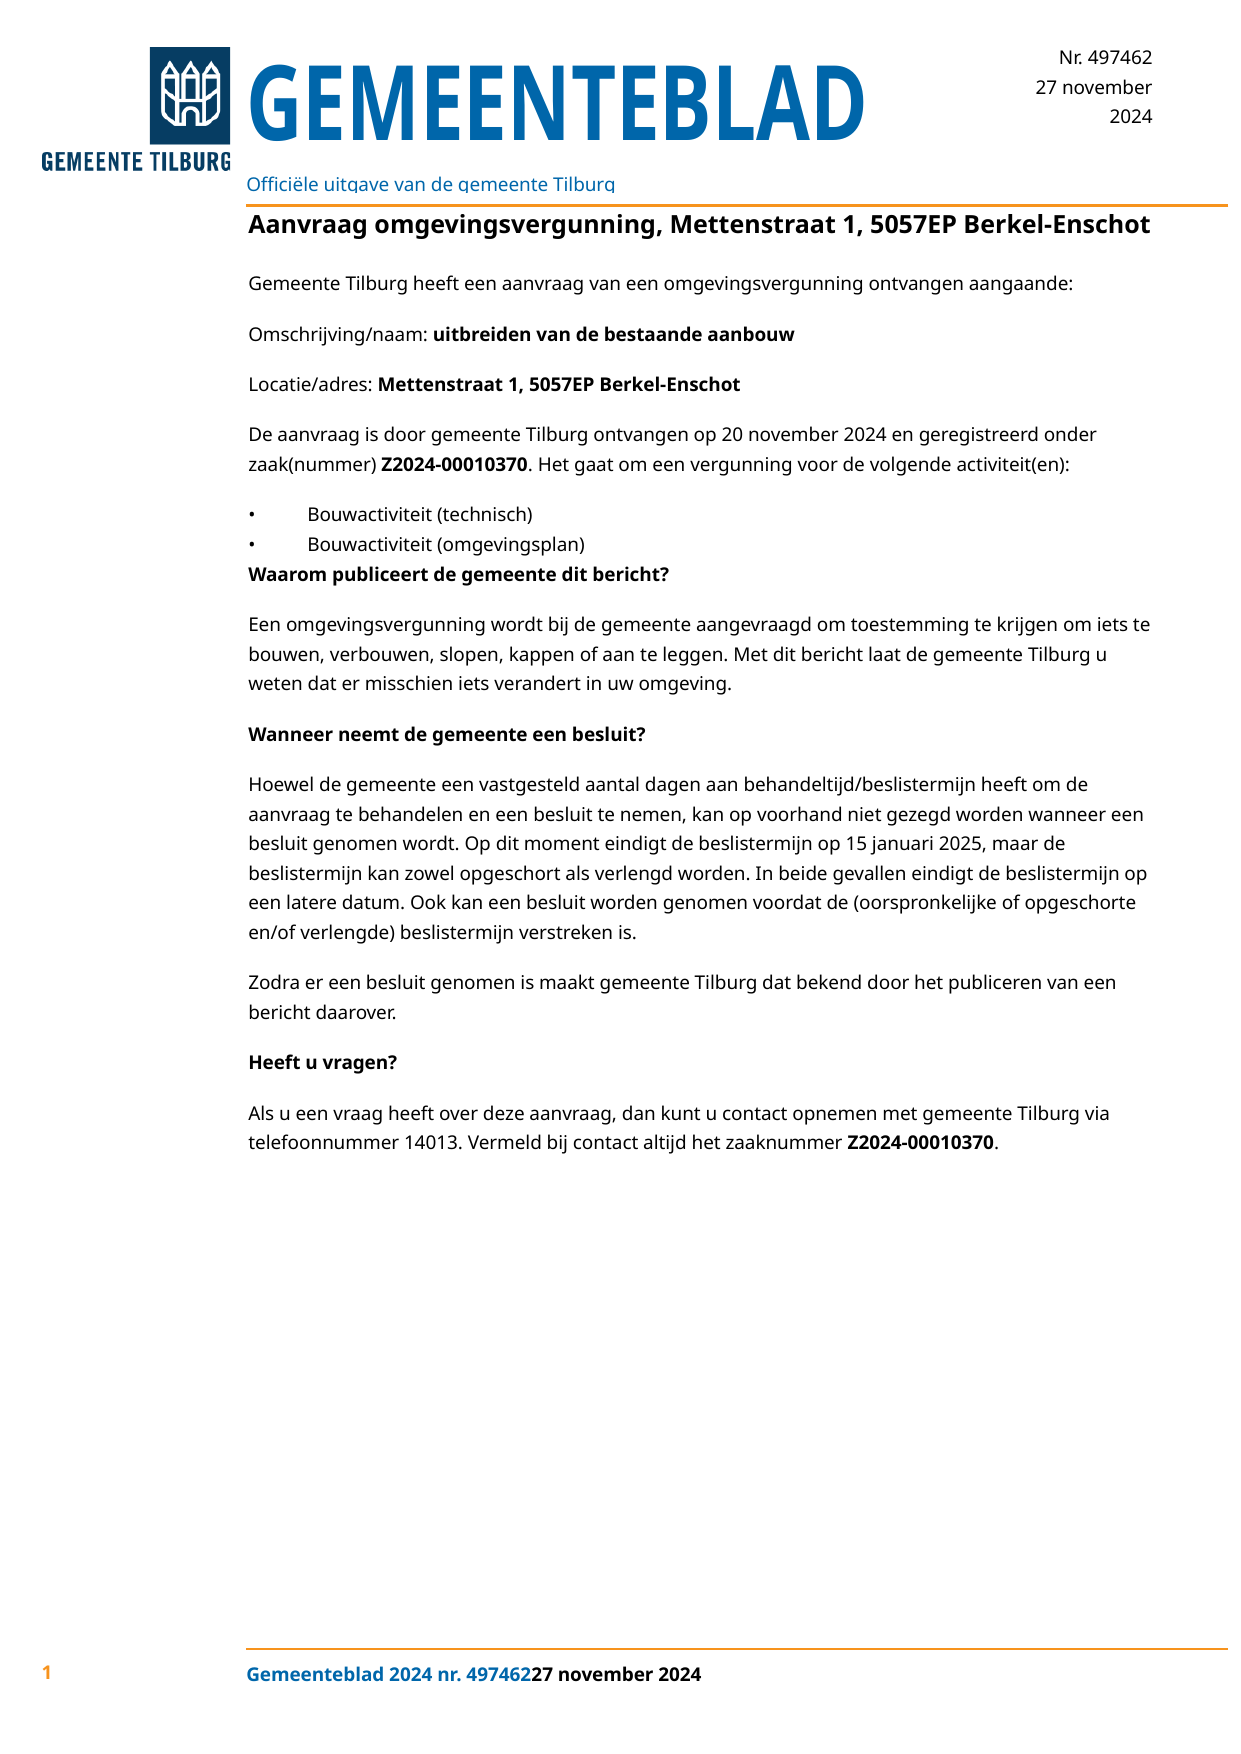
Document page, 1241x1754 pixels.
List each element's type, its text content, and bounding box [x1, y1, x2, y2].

text Locatie/adres: Mettenstraat 1, 5057EP Berkel-Enschot [248, 371, 1152, 397]
text Als u een vraag heeft over deze aanvraag, dan kunt u contact opnemen met gemeente Tilburg via telefoonnummer 14013. Vermeld bij contact altijd het zaaknummer Z2024-00010370. [248, 1100, 1152, 1155]
text Zodra er een besluit genomen is maakt gemeente Tilburg dat bekend door het publiceren van een bericht daarover. [248, 969, 1152, 1025]
text Wanneer neemt de gemeente een besluit? [248, 721, 1152, 746]
text Aanvraag omgevingsvergunning, Mettenstraat 1, 5057EP Berkel-Enschot [248, 207, 1152, 241]
text Hoewel de gemeente een vastgesteld aantal dagen aan behandeltijd/beslistermijn heeft om de aanvraag te behandelen en een besluit te nemen, kan op voorhand niet gezegd worden wanneer een besluit genomen wordt. Op dit moment eindigt de beslistermijn op 15 januari 2025, maar de beslistermijn kan zowel opgeschort als verlengd worden. In beide gevallen eindigt de beslistermijn op een latere datum. Ook kan een besluit worden genomen voordat de (oorspronkelijke of opgeschorte en/of verlengde) beslistermijn verstreken is. [248, 771, 1152, 945]
list Bouwactiviteit (technisch) [248, 502, 1152, 527]
text De aanvraag is door gemeente Tilburg ontvangen op 20 november 2024 en geregistreerd onder zaak(nummer) Z2024-00010370. Het gaat om een vergunning voor de volgende activiteit(en): [248, 422, 1152, 477]
text Waarom publiceert de gemeente dit bericht? [248, 561, 1152, 586]
text Heeft u vragen? [248, 1049, 1152, 1075]
list Bouwactiviteit (omgevingsplan) [248, 531, 1152, 557]
text Een omgevingsvergunning wordt bij de gemeente aangevraagd om toestemming te krijgen om iets te bouwen, verbouwen, slopen, kappen of aan te leggen. Met dit bericht laat de gemeente Tilburg u weten dat er misschien iets verandert in uw omgeving. [248, 611, 1152, 696]
text Omschrijving/naam: uitbreiden van de bestaande aanbouw [248, 321, 1152, 346]
picture [41, 47, 231, 172]
text Gemeente Tilburg heeft een aanvraag van een omgevingsvergunning ontvangen aangaande: [248, 270, 1152, 296]
